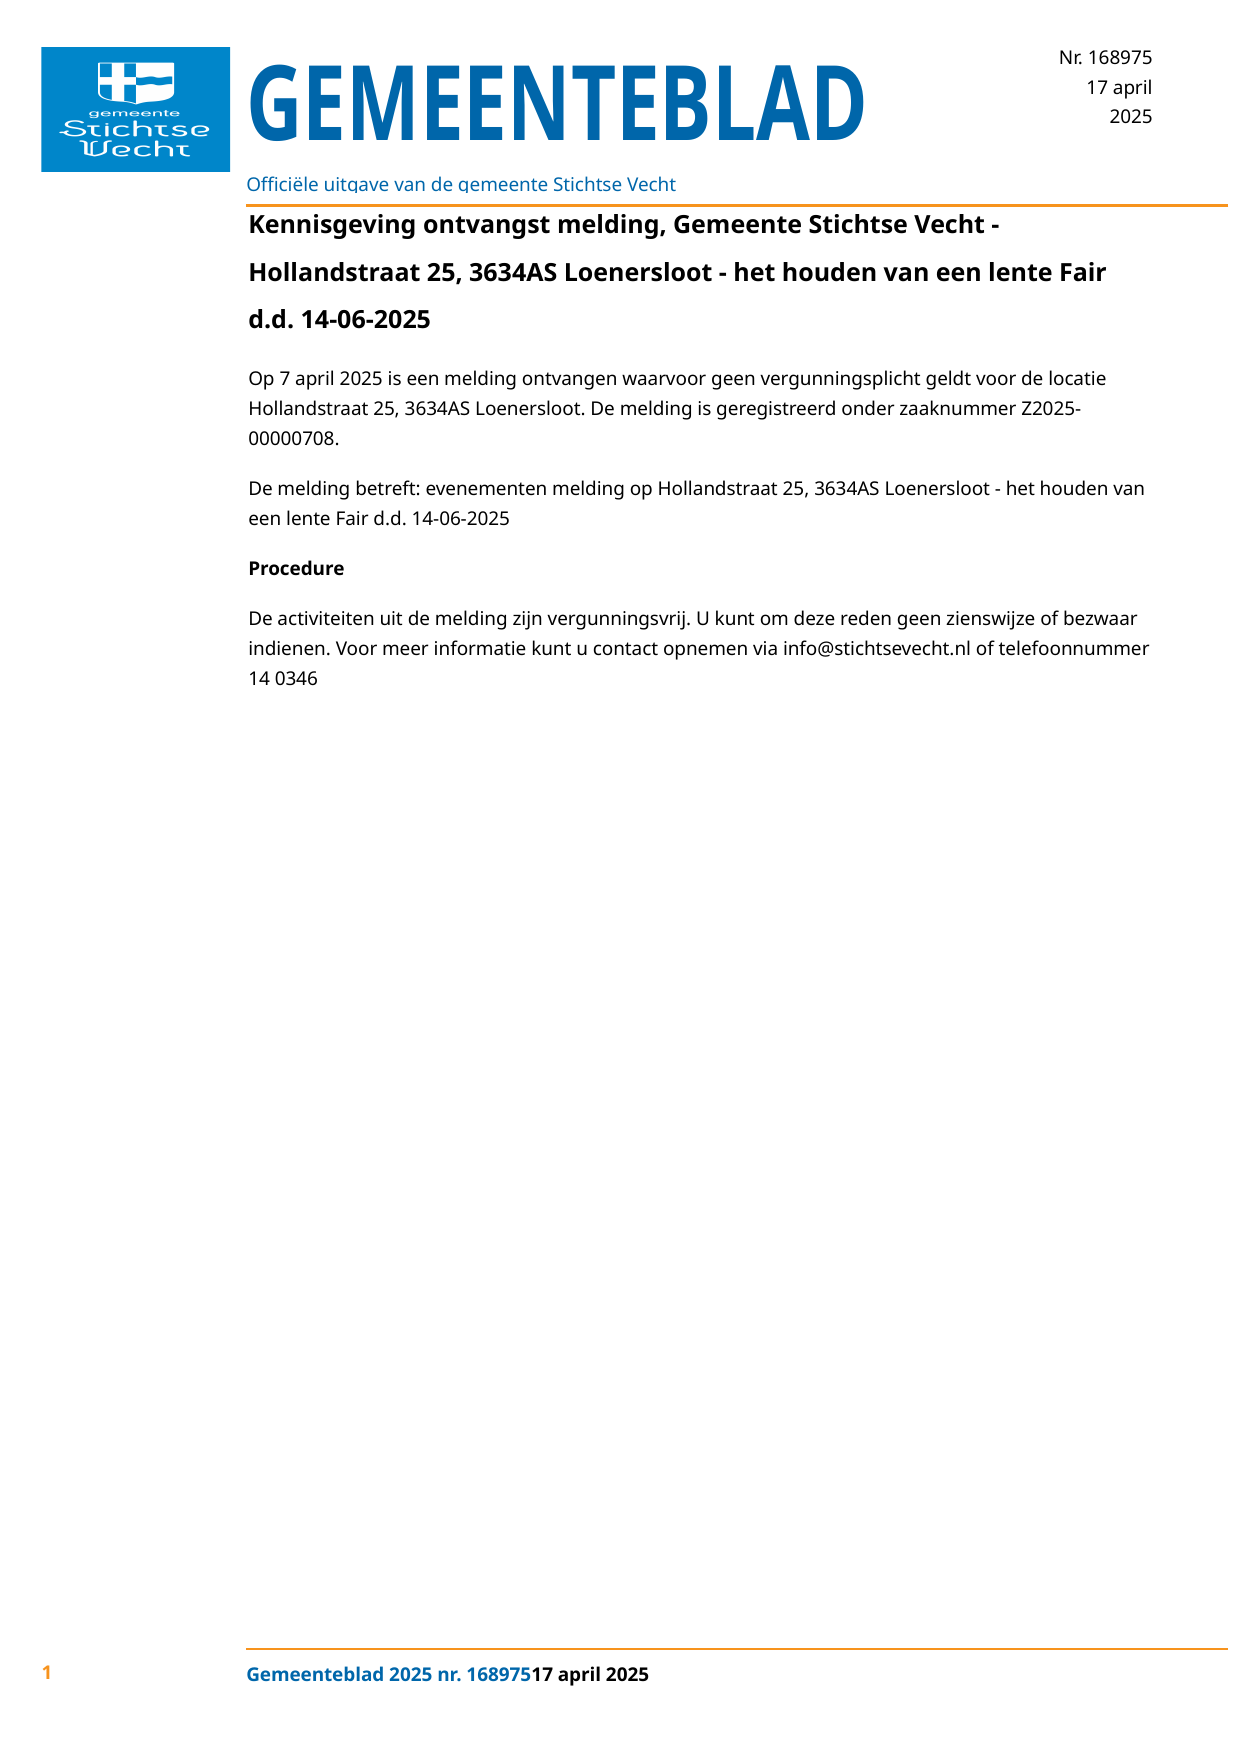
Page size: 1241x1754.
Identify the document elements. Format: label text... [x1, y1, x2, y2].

picture [137, 63, 174, 103]
picture [99, 63, 135, 101]
text De activiteiten uit de melding zijn vergunningsvrij. U kunt om deze reden geen zienswijze of bezwaar indienen. Voor meer informatie kunt u contact opnemen via info@stichtsevecht.nl of telefoonnummer 14 0346 [248, 606, 1152, 690]
text De melding betreft: evenementen melding op Hollandstraat 25, 3634AS Loenersloot - het houden van een lente Fair d.d. 14-06-2025 [248, 475, 1152, 530]
text Op 7 april 2025 is een melding ontvangen waarvoor geen vergunningsplicht geldt voor de locatie Hollandstraat 25, 3634AS Loenersloot. De melding is geregistreerd onder zaaknummer Z2025-00000708. [248, 366, 1152, 450]
text Kennisgeving ontvangst melding, Gemeente Stichtse Vecht - Hollandstraat 25, 3634AS Loenersloot - het houden van een lente Fair d.d. 14-06-2025 [248, 207, 1152, 336]
text Procedure [248, 555, 1152, 581]
